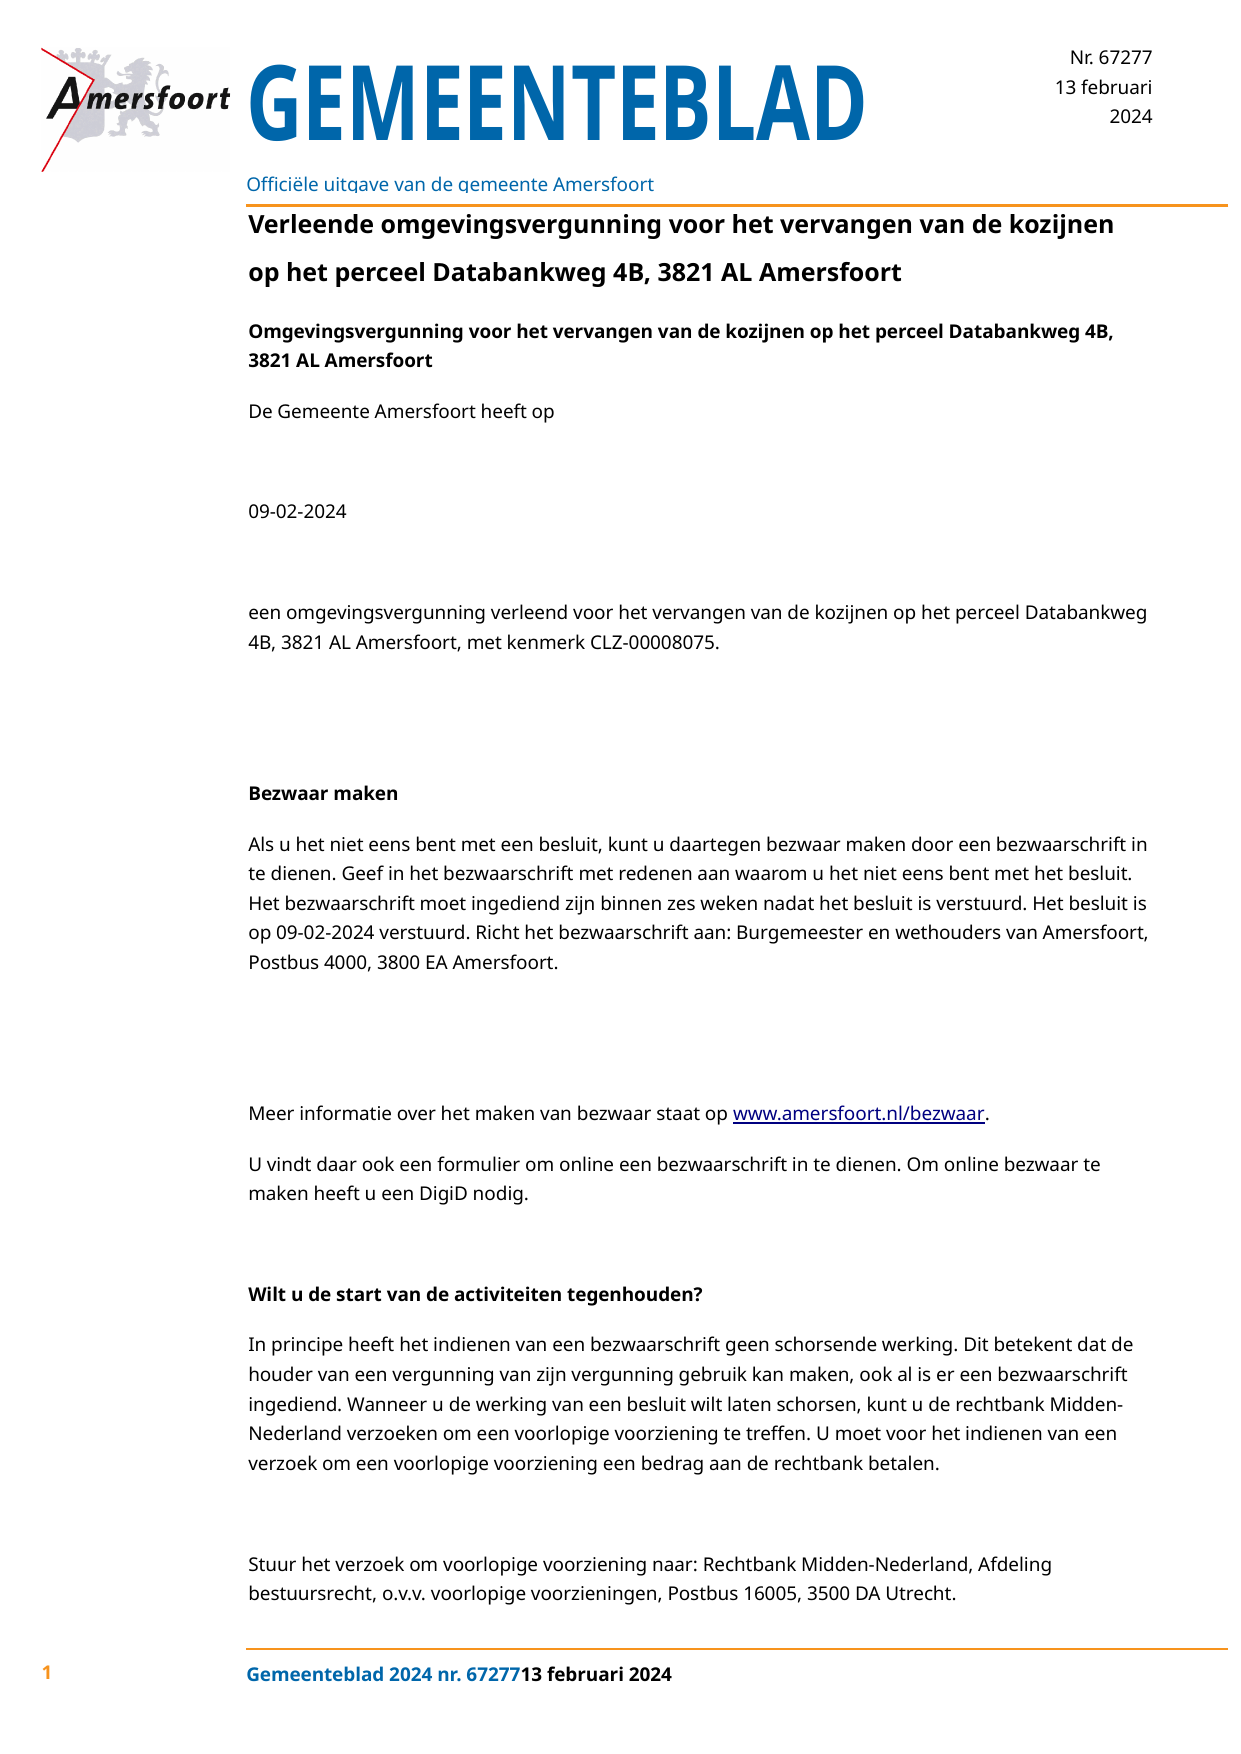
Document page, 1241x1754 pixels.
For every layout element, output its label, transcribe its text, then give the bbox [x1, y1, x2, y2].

text Meer informatie over het maken van bezwaar staat op www.amersfoort.nl/bezwaar. [248, 1100, 1152, 1126]
text In principe heeft het indienen van een bezwaarschrift geen schorsende werking. Dit betekent dat de houder van een vergunning van zijn vergunning gebruik kan maken, ook al is er een bezwaarschrift ingediend. Wanneer u de werking van een besluit wilt laten schorsen, kunt u de rechtbank Midden-Nederland verzoeken om een voorlopige voorziening te treffen. U moet voor het indienen van een verzoek om een voorlopige voorziening een bedrag aan de rechtbank betalen. [248, 1332, 1152, 1476]
text Omgevingsvergunning voor het vervangen van de kozijnen op het perceel Databankweg 4B, 3821 AL Amersfoort [248, 318, 1152, 373]
text een omgevingsvergunning verleend voor het vervangen van de kozijnen op het perceel Databankweg 4B, 3821 AL Amersfoort, met kenmerk CLZ-00008075. [248, 599, 1152, 655]
text Wilt u de start van de activiteiten tegenhouden? [248, 1281, 1152, 1307]
text 09-02-2024 [248, 499, 1152, 524]
text U vindt daar ook een formulier om online een bezwaarschrift in te dienen. Om online bezwaar te maken heeft u een DigiD nodig. [248, 1151, 1152, 1206]
text Stuur het verzoek om voorlopige voorziening naar: Rechtbank Midden-Nederland, Afdeling bestuursrecht, o.v.v. voorlopige voorzieningen, Postbus 16005, 3500 DA Utrecht. [248, 1551, 1152, 1606]
text Bezwaar maken [248, 780, 1152, 806]
picture [41, 47, 231, 172]
text Als u het niet eens bent met een besluit, kunt u daartegen bezwaar maken door een bezwaarschrift in te dienen. Geef in het bezwaarschrift met redenen aan waarom u het niet eens bent met het besluit. Het bezwaarschrift moet ingediend zijn binnen zes weken nadat het besluit is verstuurd. Het besluit is op 09-02-2024 verstuurd. Richt het bezwaarschrift aan: Burgemeester en wethouders van Amersfoort, Postbus 4000, 3800 EA Amersfoort. [248, 831, 1152, 975]
text De Gemeente Amersfoort heeft op [248, 398, 1152, 424]
text Verleende omgevingsvergunning voor het vervangen van de kozijnen op het perceel Databankweg 4B, 3821 AL Amersfoort [248, 207, 1152, 288]
